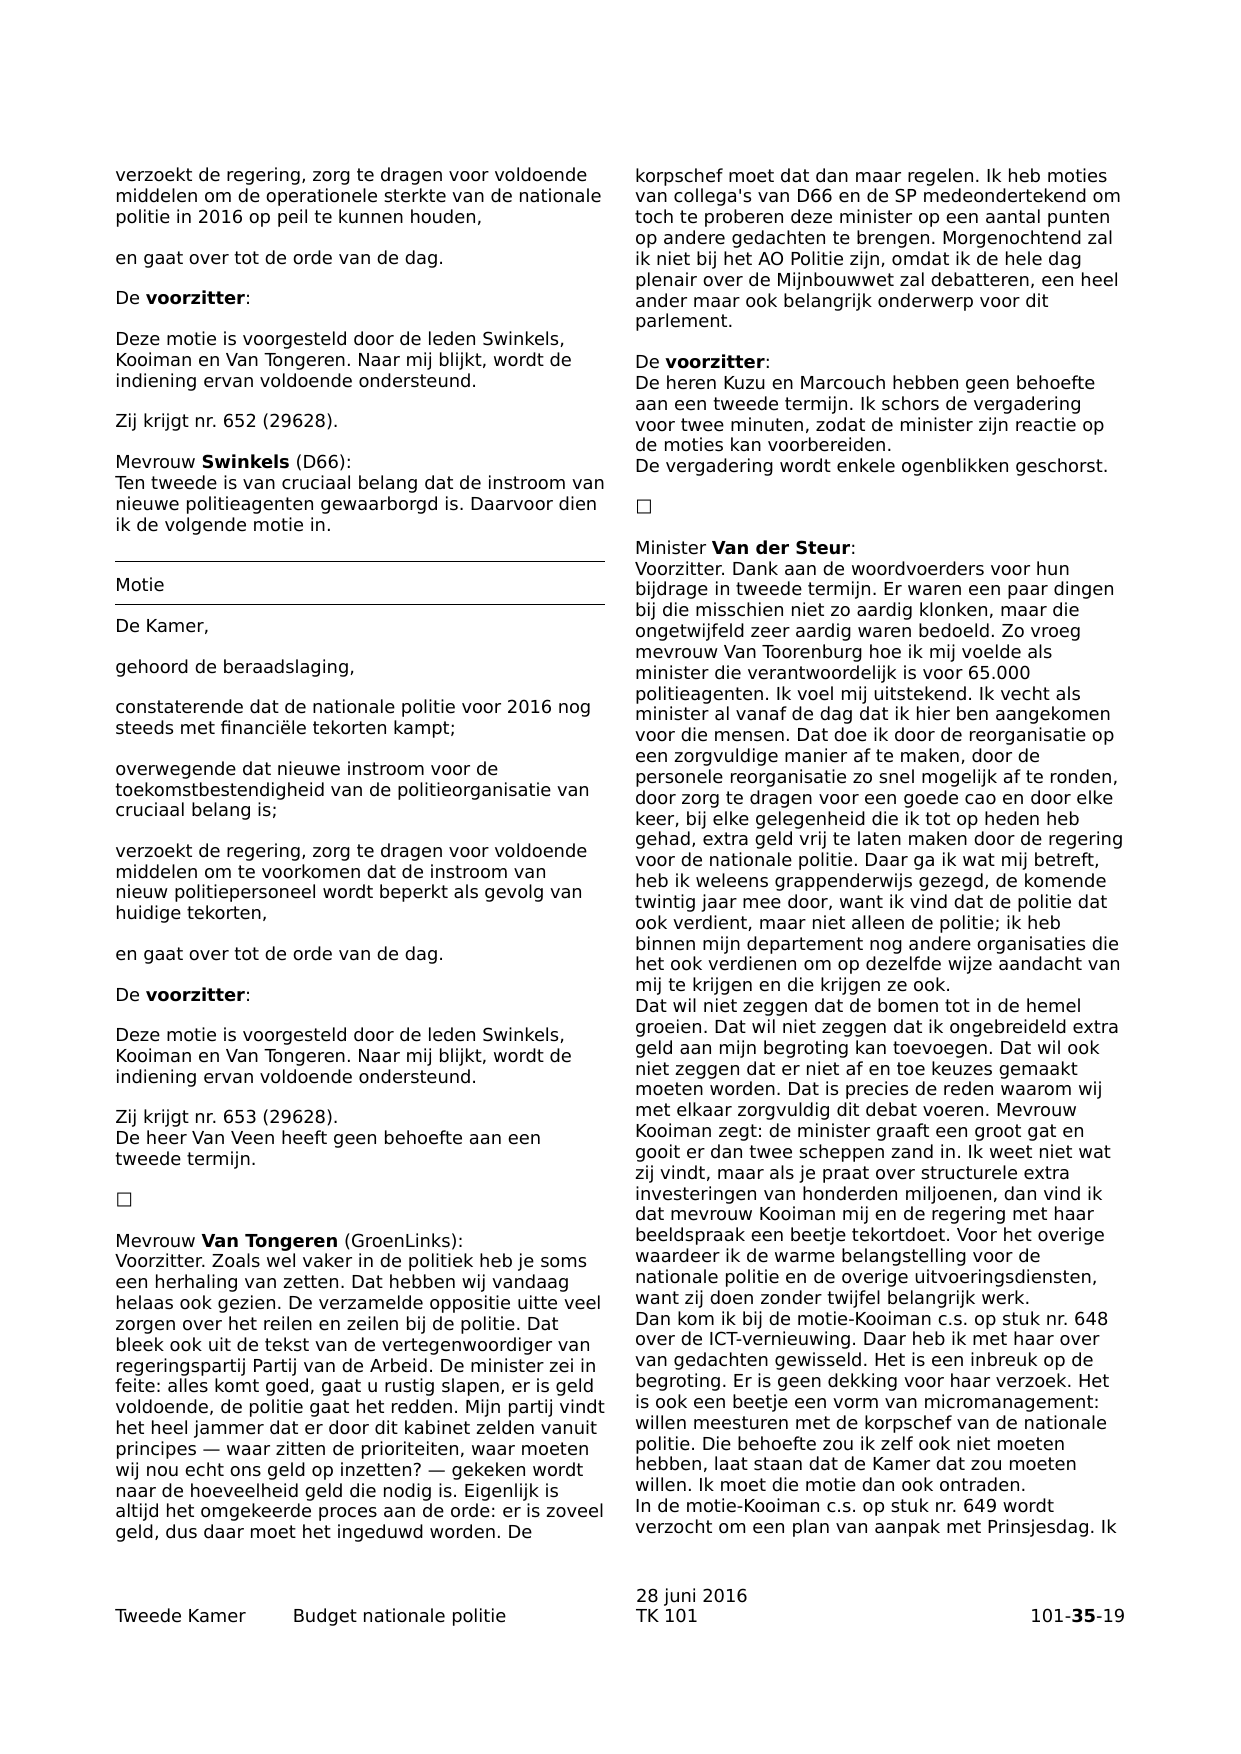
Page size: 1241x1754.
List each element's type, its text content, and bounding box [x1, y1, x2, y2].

text Deze motie is voorgesteld door de leden Swinkels, Kooiman en Van Tongeren. Naar mij blijkt, wordt de indiening ervan voldoende ondersteund. [115, 329, 605, 391]
text Zij krijgt nr. 652 (29628). [115, 411, 605, 432]
text Motie [115, 575, 605, 596]
text Voorzitter. Dank aan de woordvoerders voor hun bijdrage in tweede termijn. Er waren een paar dingen bij die misschien niet zo aardig klonken, maar die ongetwijfeld zeer aardig waren bedoeld. Zo vroeg mevrouw Van Toorenburg hoe ik mij voelde als minister die verantwoordelijk is voor 65.000 politieagenten. Ik voel mij uitstekend. Ik vecht als minister al vanaf de dag dat ik hier ben aangekomen voor die mensen. Dat doe ik door de reorganisatie op een zorgvuldige manier af te maken, door de personele reorganisatie zo snel mogelijk af te ronden, door zorg te dragen voor een goede cao en door elke keer, bij elke gelegenheid die ik tot op heden heb gehad, extra geld vrij te laten maken door de regering voor de nationale politie. Daar ga ik wat mij betreft, heb ik weleens grappenderwijs gezegd, de komende twintig jaar mee door, want ik vind dat de politie dat ook verdient, maar niet alleen de politie; ik heb binnen mijn departement nog andere organisaties die het ook verdienen om op dezelfde wijze aandacht van mij te krijgen en die krijgen ze ook. [635, 558, 1125, 996]
text ⬜ [115, 1190, 605, 1211]
text De heren Kuzu en Marcouch hebben geen behoefte aan een tweede termijn. Ik schors de vergadering voor twee minuten, zodat de minister zijn reactie op de moties kan voorbereiden. [635, 373, 1125, 456]
text constaterende dat de nationale politie voor 2016 nog steeds met financiële tekorten kampt; [115, 697, 605, 739]
text Minister Van der Steur: [635, 538, 1125, 558]
text Ten tweede is van cruciaal belang dat de instroom van nieuwe politieagenten gewaarborgd is. Daarvoor dien ik de volgende motie in. [115, 473, 605, 535]
text gehoord de beraadslaging, [115, 656, 605, 677]
text De vergadering wordt enkele ogenblikken geschorst. [635, 456, 1125, 477]
text verzoekt de regering, zorg te dragen voor voldoende middelen om te voorkomen dat de instroom van nieuw politiepersoneel wordt beperkt als gevolg van huidige tekorten, [115, 841, 605, 924]
text Dan kom ik bij de motie-Kooiman c.s. op stuk nr. 648 over de ICT-vernieuwing. Daar heb ik met haar over van gedachten gewisseld. Het is een inbreuk op de begroting. Er is geen dekking voor haar verzoek. Het is ook een beetje een vorm van micromanagement: willen meesturen met de korpschef van de nationale politie. Die behoefte zou ik zelf ook niet moeten hebben, laat staan dat de Kamer dat zou moeten willen. Ik moet die motie dan ook ontraden. [635, 1308, 1125, 1496]
text Mevrouw Van Tongeren (GroenLinks): [115, 1231, 605, 1251]
text overwegende dat nieuwe instroom voor de toekomstbestendigheid van de politieorganisatie van cruciaal belang is; [115, 759, 605, 821]
text verzoekt de regering, zorg te dragen voor voldoende middelen om de operationele sterkte van de nationale politie in 2016 op peil te kunnen houden, [115, 165, 605, 227]
text en gaat over tot de orde van de dag. [115, 247, 605, 268]
text ⬜ [635, 497, 1125, 518]
text De voorzitter: [115, 984, 605, 1005]
text De Kamer, [115, 616, 605, 636]
text Voorzitter. Zoals wel vaker in de politiek heb je soms een herhaling van zetten. Dat hebben wij vandaag helaas ook gezien. De verzamelde oppositie uitte veel zorgen over het reilen en zeilen bij de politie. Dat bleek ook uit de tekst van de vertegenwoordiger van regeringspartij Partij van de Arbeid. De minister zei in feite: alles komt goed, gaat u rustig slapen, er is geld voldoende, de politie gaat het redden. Mijn partij vindt het heel jammer dat er door dit kabinet zelden vanuit principes — waar zitten de prioriteiten, waar moeten wij nou echt ons geld op inzetten? — gekeken wordt naar de hoeveelheid geld die nodig is. Eigenlijk is altijd het omgekeerde proces aan de orde: er is zoveel geld, dus daar moet het ingeduwd worden. De [115, 1251, 605, 1543]
text korpschef moet dat dan maar regelen. Ik heb moties van collega's van D66 en de SP medeondertekend om toch te proberen deze minister op een aantal punten op andere gedachten te brengen. Morgenochtend zal ik niet bij het AO Politie zijn, omdat ik de hele dag plenair over de Mijnbouwwet zal debatteren, een heel ander maar ook belangrijk onderwerp voor dit parlement. [635, 165, 1125, 332]
text Deze motie is voorgesteld door de leden Swinkels, Kooiman en Van Tongeren. Naar mij blijkt, wordt de indiening ervan voldoende ondersteund. [115, 1025, 605, 1087]
text Dat wil niet zeggen dat de bomen tot in de hemel groeien. Dat wil niet zeggen dat ik ongebreideld extra geld aan mijn begroting kan toevoegen. Dat wil ook niet zeggen dat er niet af en toe keuzes gemaakt moeten worden. Dat is precies de reden waarom wij met elkaar zorgvuldig dit debat voeren. Mevrouw Kooiman zegt: de minister graaft een groot gat en gooit er dan twee scheppen zand in. Ik weet niet wat zij vindt, maar als je praat over structurele extra investeringen van honderden miljoenen, dan vind ik dat mevrouw Kooiman mij en de regering met haar beeldspraak een beetje tekortdoet. Voor het overige waardeer ik de warme belangstelling voor de nationale politie en de overige uitvoeringsdiensten, want zij doen zonder twijfel belangrijk werk. [635, 996, 1125, 1308]
text In de motie-Kooiman c.s. op stuk nr. 649 wordt verzocht om een plan van aanpak met Prinsjesdag. Ik [635, 1496, 1125, 1537]
text De heer Van Veen heeft geen behoefte aan een tweede termijn. [115, 1128, 605, 1170]
text De voorzitter: [635, 352, 1125, 373]
text en gaat over tot de orde van de dag. [115, 944, 605, 964]
text Zij krijgt nr. 653 (29628). [115, 1107, 605, 1128]
text Mevrouw Swinkels (D66): [115, 452, 605, 473]
text De voorzitter: [115, 288, 605, 309]
